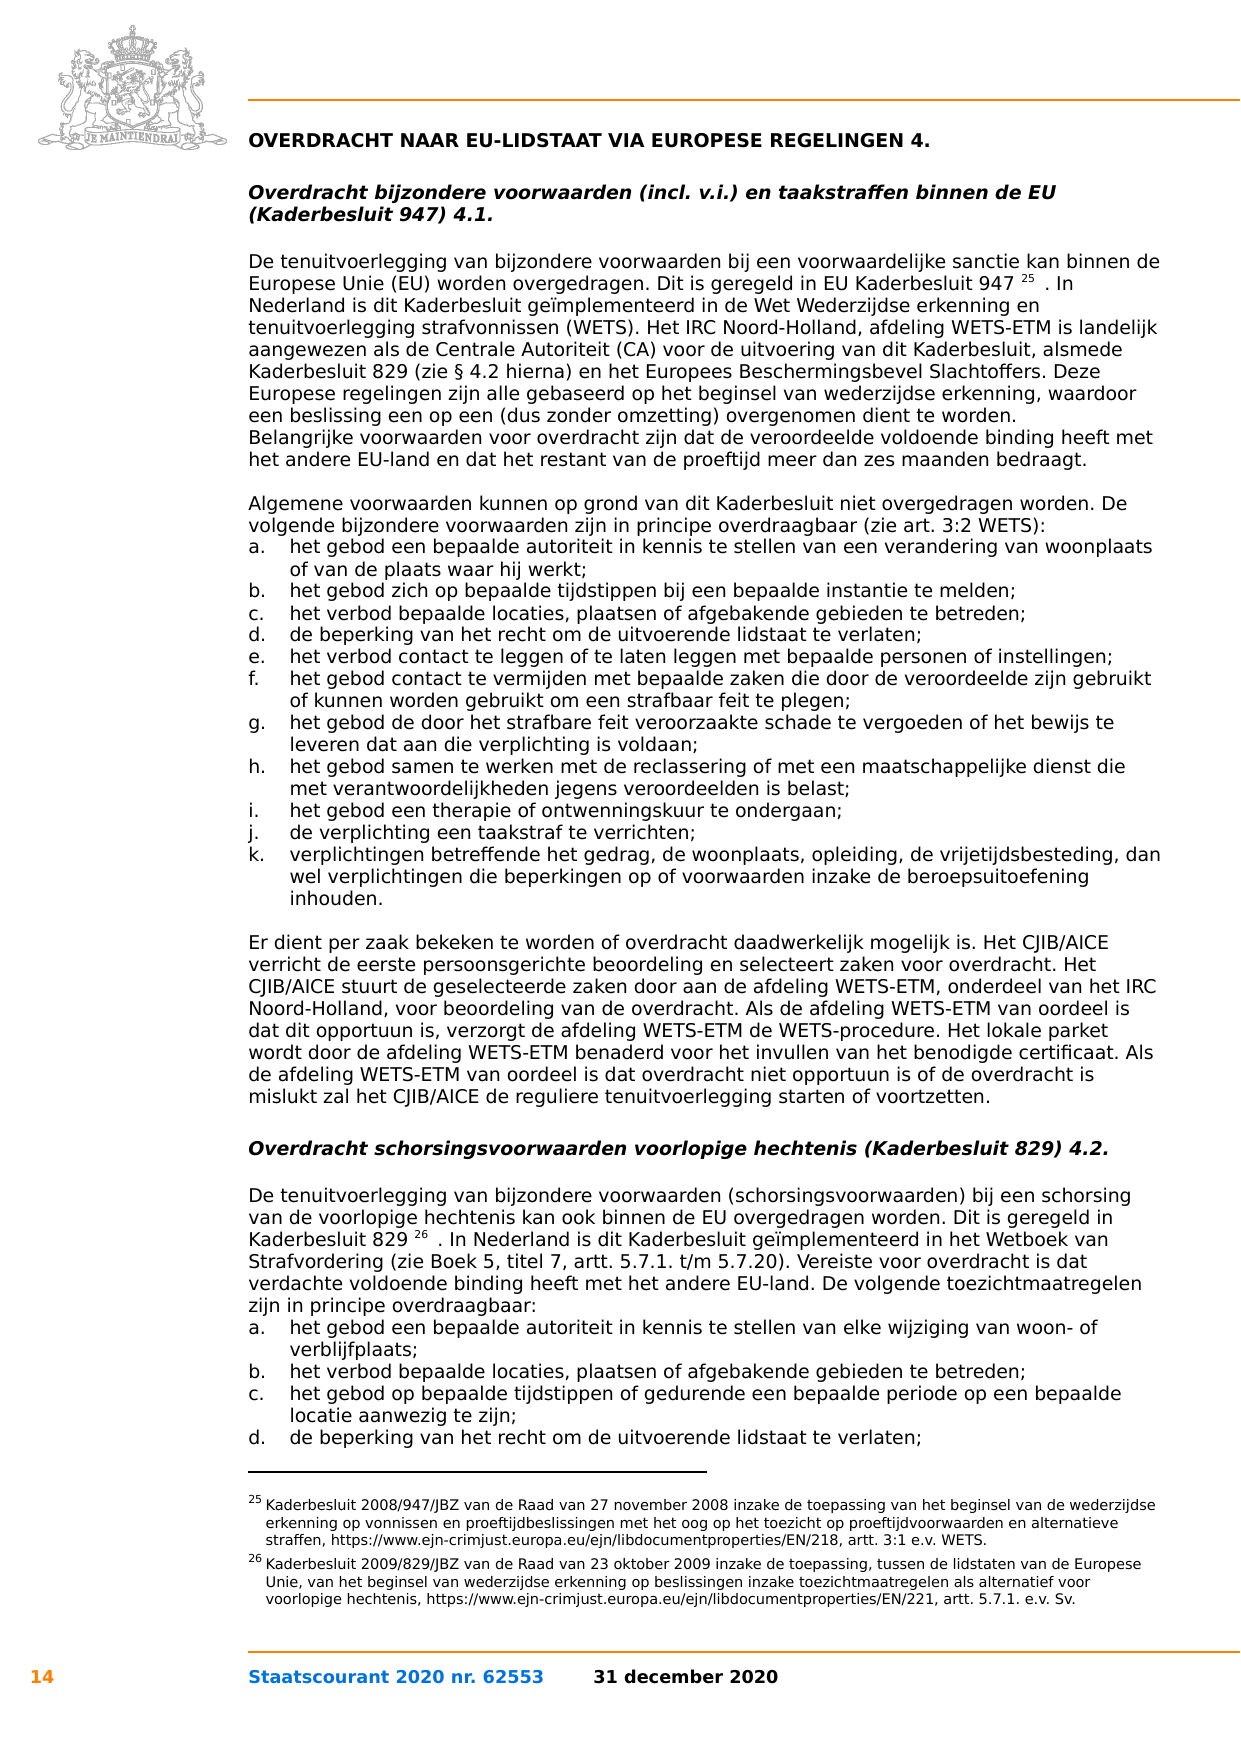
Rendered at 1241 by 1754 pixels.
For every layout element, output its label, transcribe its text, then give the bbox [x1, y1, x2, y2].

picture [38, 25, 227, 150]
text j. de verplichting een taakstraf te verrichten; [248, 822, 1163, 844]
text De tenuitvoerlegging van bijzondere voorwaarden bij een voorwaardelijke sanctie kan binnen de Europese Unie (EU) worden overgedragen. Dit is geregeld in EU Kaderbesluit 947 . In Nederland is dit Kaderbesluit geïmplementeerd in de Wet Wederzijdse erkenning en tenuitvoerlegging strafvonnissen (WETS). Het IRC Noord-Holland, afdeling WETS-ETM is landelijk aangewezen als de Centrale Autoriteit (CA) voor de uitvoering van dit Kaderbesluit, alsmede Kaderbesluit 829 (zie § 4.2 hierna) en het Europees Beschermingsbevel Slachtoffers. Deze Europese regelingen zijn alle gebaseerd op het beginsel van wederzijdse erkenning, waardoor een beslissing een op een (dus zonder omzetting) overgenomen dient te worden. [248, 251, 1163, 427]
text a. het gebod een bepaalde autoriteit in kennis te stellen van een verandering van woonplaats of van de plaats waar hij werkt; [248, 536, 1163, 580]
text Belangrijke voorwaarden voor overdracht zijn dat de veroordeelde voldoende binding heeft met het andere EU-land en dat het restant van de proeftijd meer dan zes maanden bedraagt. [248, 427, 1163, 471]
text h. het gebod samen te werken met de reclassering of met een maatschappelijke dienst die met verantwoordelijkheden jegens veroordeelden is belast; [248, 756, 1163, 800]
subtitle Overdracht bijzondere voorwaarden (incl. v.i.) en taakstraffen binnen de EU (Kaderbesluit 947) 4.1. [248, 182, 1163, 226]
text De tenuitvoerlegging van bijzondere voorwaarden (schorsingsvoorwaarden) bij een schorsing van de voorlopige hechtenis kan ook binnen de EU overgedragen worden. Dit is geregeld in Kaderbesluit 829 . In Nederland is dit Kaderbesluit geïmplementeerd in het Wetboek van Strafvordering (zie Boek 5, titel 7, artt. 5.7.1. t/m 5.7.20). Vereiste voor overdracht is dat verdachte voldoende binding heeft met het andere EU-land. De volgende toezichtmaatregelen zijn in principe overdraagbaar: [248, 1185, 1163, 1317]
subtitle Overdracht schorsingsvoorwaarden voorlopige hechtenis (Kaderbesluit 829) 4.2. [248, 1138, 1163, 1160]
text Kaderbesluit 2008/947/JBZ van de Raad van 27 november 2008 inzake de toepassing van het beginsel van de wederzijdse erkenning op vonnissen en proeftijdbeslissingen met het oog op het toezicht op proeftijdvoorwaarden en alternatieve straffen, https://www.ejn-crimjust.europa.eu/ejn/libdocumentproperties/EN/218, artt. 3:1 e.v. WETS. [248, 1493, 1163, 1549]
subtitle OVERDRACHT NAAR EU-LIDSTAAT VIA EUROPESE REGELINGEN 4. [248, 130, 1163, 152]
text b. het gebod zich op bepaalde tijdstippen bij een bepaalde instantie te melden; [248, 580, 1163, 602]
text f. het gebod contact te vermijden met bepaalde zaken die door de veroordeelde zijn gebruikt of kunnen worden gebruikt om een strafbaar feit te plegen; [248, 668, 1163, 712]
text c. het verbod bepaalde locaties, plaatsen of afgebakende gebieden te betreden; [248, 602, 1163, 624]
text k. verplichtingen betreffende het gedrag, de woonplaats, opleiding, de vrijetijdsbesteding, dan wel verplichtingen die beperkingen op of voorwaarden inzake de beroepsuitoefening inhouden. [248, 844, 1163, 910]
text e. het verbod contact te leggen of te laten leggen met bepaalde personen of instellingen; [248, 646, 1163, 668]
text c. het gebod op bepaalde tijdstippen of gedurende een bepaalde periode op een bepaalde locatie aanwezig te zijn; [248, 1383, 1163, 1427]
text Er dient per zaak bekeken te worden of overdracht daadwerkelijk mogelijk is. Het CJIB/AICE verricht de eerste persoonsgerichte beoordeling en selecteert zaken voor overdracht. Het CJIB/AICE stuurt de geselecteerde zaken door aan de afdeling WETS-ETM, onderdeel van het IRC Noord-Holland, voor beoordeling van de overdracht. Als de afdeling WETS-ETM van oordeel is dat dit opportuun is, verzorgt de afdeling WETS-ETM de WETS-procedure. Het lokale parket wordt door de afdeling WETS-ETM benaderd voor het invullen van het benodigde certificaat. Als de afdeling WETS-ETM van oordeel is dat overdracht niet opportuun is of de overdracht is mislukt zal het CJIB/AICE de reguliere tenuitvoerlegging starten of voortzetten. [248, 932, 1163, 1108]
text Kaderbesluit 2009/829/JBZ van de Raad van 23 oktober 2009 inzake de toepassing, tussen de lidstaten van de Europese Unie, van het beginsel van wederzijdse erkenning op beslissingen inzake toezichtmaatregelen als alternatief voor voorlopige hechtenis, https://www.ejn-crimjust.europa.eu/ejn/libdocumentproperties/EN/221, artt. 5.7.1. e.v. Sv. [248, 1552, 1163, 1608]
text d. de beperking van het recht om de uitvoerende lidstaat te verlaten; [248, 1427, 1163, 1448]
text a. het gebod een bepaalde autoriteit in kennis te stellen van elke wijziging van woon- of verblijfplaats; [248, 1317, 1163, 1361]
text i. het gebod een therapie of ontwenningskuur te ondergaan; [248, 800, 1163, 822]
text g. het gebod de door het strafbare feit veroorzaakte schade te vergoeden of het bewijs te leveren dat aan die verplichting is voldaan; [248, 712, 1163, 756]
text b. het verbod bepaalde locaties, plaatsen of afgebakende gebieden te betreden; [248, 1361, 1163, 1383]
text d. de beperking van het recht om de uitvoerende lidstaat te verlaten; [248, 624, 1163, 646]
text Algemene voorwaarden kunnen op grond van dit Kaderbesluit niet overgedragen worden. De volgende bijzondere voorwaarden zijn in principe overdraagbaar (zie art. 3:2 WETS): [248, 492, 1163, 536]
